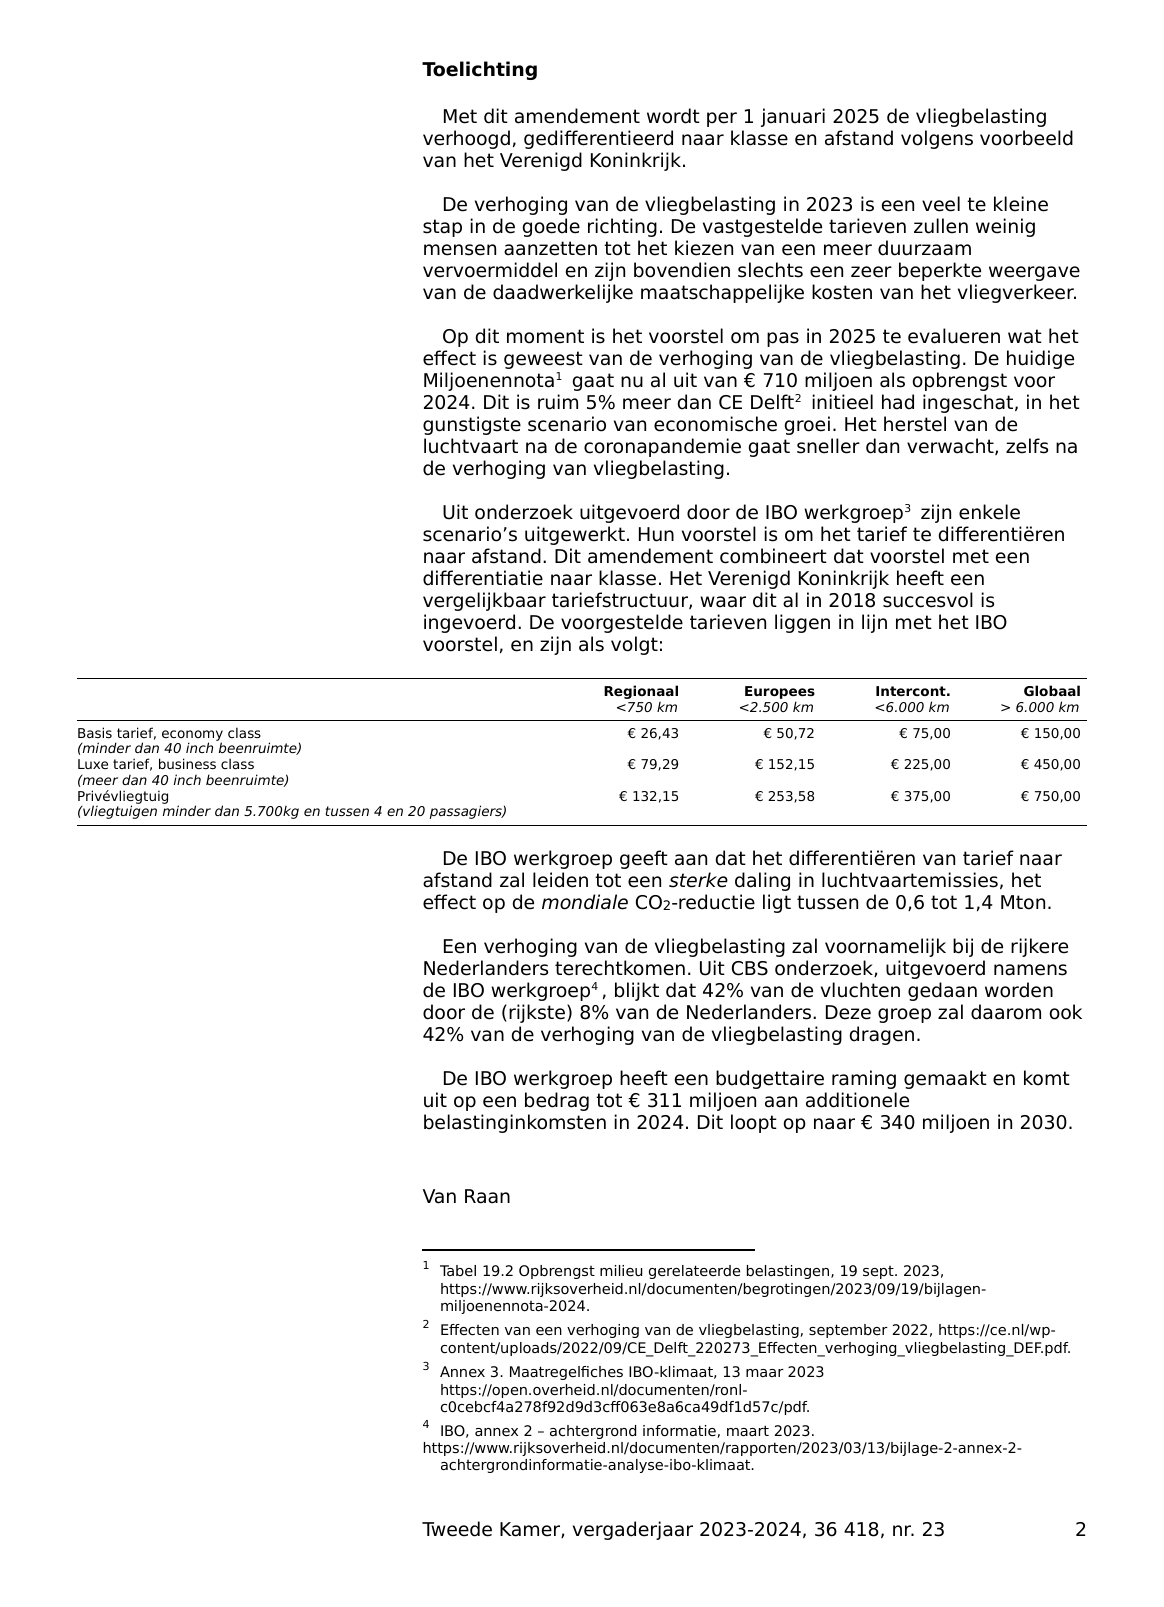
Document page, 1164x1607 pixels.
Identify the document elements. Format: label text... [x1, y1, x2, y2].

table_cell € 750,00 [957, 789, 1087, 825]
text Op dit moment is het voorstel om pas in 2025 te evalueren wat het effect is geweest van de verhoging van de vliegbelasting. De huidige Miljoenennota gaat nu al uit van € 710 miljoen als opbrengst voor 2024. Dit is ruim 5% meer dan CE Delft initieel had ingeschat, in het gunstigste scenario van economische groei. Het herstel van de luchtvaart na de coronapandemie gaat sneller dan verwacht, zelfs na de verhoging van vliegbelasting. [422, 326, 1087, 480]
table_cell € 132,15 [549, 789, 685, 825]
text IBO, annex 2 – achtergrond informatie, maart 2023. [422, 1418, 1087, 1441]
table_cell € 26,43 [549, 721, 685, 757]
text Tabel 19.2 Opbrengst milieu gerelateerde belastingen, 19 sept. 2023, https://www.rijksoverheid.nl/documenten/begrotingen/2023/09/19/bijlagen-miljoenennota-2024. [422, 1259, 1087, 1315]
table_cell Privévliegtuig (vliegtuigen minder dan 5.700kg en tussen 4 en 20 passagiers) [77, 789, 549, 825]
text Een verhoging van de vliegbelasting zal voornamelijk bij de rijkere Nederlanders terechtkomen. Uit CBS onderzoek, uitgevoerd namens de IBO werkgroep, blijkt dat 42% van de vluchten gedaan worden door de (rijkste) 8% van de Nederlanders. Deze groep zal daarom ook 42% van de verhoging van de vliegbelasting dragen. [422, 936, 1087, 1046]
table_header [77, 679, 549, 720]
subtitle Toelichting [422, 59, 1087, 81]
text Van Raan [422, 1164, 1087, 1208]
table_header Globaal > 6.000 km [957, 679, 1087, 720]
table_cell € 152,15 [685, 757, 821, 788]
text Uit onderzoek uitgevoerd door de IBO werkgroep zijn enkele scenario’s uitgewerkt. Hun voorstel is om het tarief te differentiëren naar afstand. Dit amendement combineert dat voorstel met een differentiatie naar klasse. Het Verenigd Koninkrijk heeft een vergelijkbaar tariefstructuur, waar dit al in 2018 succesvol is ingevoerd. De voorgestelde tarieven liggen in lijn met het IBO voorstel, en zijn als volgt: [422, 502, 1087, 656]
table_cell € 79,29 [549, 757, 685, 788]
text Met dit amendement wordt per 1 januari 2025 de vliegbelasting verhoogd, gedifferentieerd naar klasse en afstand volgens voorbeeld van het Verenigd Koninkrijk. [422, 106, 1087, 172]
table_cell € 50,72 [685, 721, 821, 757]
table_cell € 450,00 [957, 757, 1087, 788]
table_cell € 150,00 [957, 721, 1087, 757]
text De verhoging van de vliegbelasting in 2023 is een veel te kleine stap in de goede richting. De vastgestelde tarieven zullen weinig mensen aanzetten tot het kiezen van een meer duurzaam vervoermiddel en zijn bovendien slechts een zeer beperkte weergave van de daadwerkelijke maatschappelijke kosten van het vliegverkeer. [422, 194, 1087, 304]
table_cell Basis tarief, economy class (minder dan 40 inch beenruimte) [77, 721, 549, 757]
table_cell € 75,00 [821, 721, 957, 757]
table_cell € 225,00 [821, 757, 957, 788]
table_header Europees <2.500 km [685, 679, 821, 720]
text De IBO werkgroep heeft een budgettaire raming gemaakt en komt uit op een bedrag tot € 311 miljoen aan additionele belastinginkomsten in 2024. Dit loopt op naar € 340 miljoen in 2030. [422, 1068, 1087, 1134]
table_cell € 375,00 [821, 789, 957, 825]
text De IBO werkgroep geeft aan dat het differentiëren van tarief naar afstand zal leiden tot een sterke daling in luchtvaartemissies, het effect op de mondiale CO2-reductie ligt tussen de 0,6 tot 1,4 Mton. [422, 848, 1087, 914]
table_cell Luxe tarief, business class (meer dan 40 inch beenruimte) [77, 757, 549, 788]
table_header Intercont. <6.000 km [821, 679, 957, 720]
text https://www.rijksoverheid.nl/documenten/rapporten/2023/03/13/bijlage-2-annex-2-achtergrondinformatie-analyse-ibo-klimaat. [422, 1441, 1087, 1474]
table_cell € 253,58 [685, 789, 821, 825]
text Annex 3. Maatregelfiches IBO-klimaat, 13 maar 2023 https://open.overheid.nl/documenten/ronl-c0cebcf4a278f92d9d3cff063e8a6ca49df1d57c/pdf. [422, 1360, 1087, 1416]
table_header Regionaal <750 km [549, 679, 685, 720]
text Effecten van een verhoging van de vliegbelasting, september 2022, https://ce.nl/wp-content/uploads/2022/09/CE_Delft_220273_Effecten_verhoging_vliegbelasting_DEF.pdf. [422, 1318, 1087, 1357]
